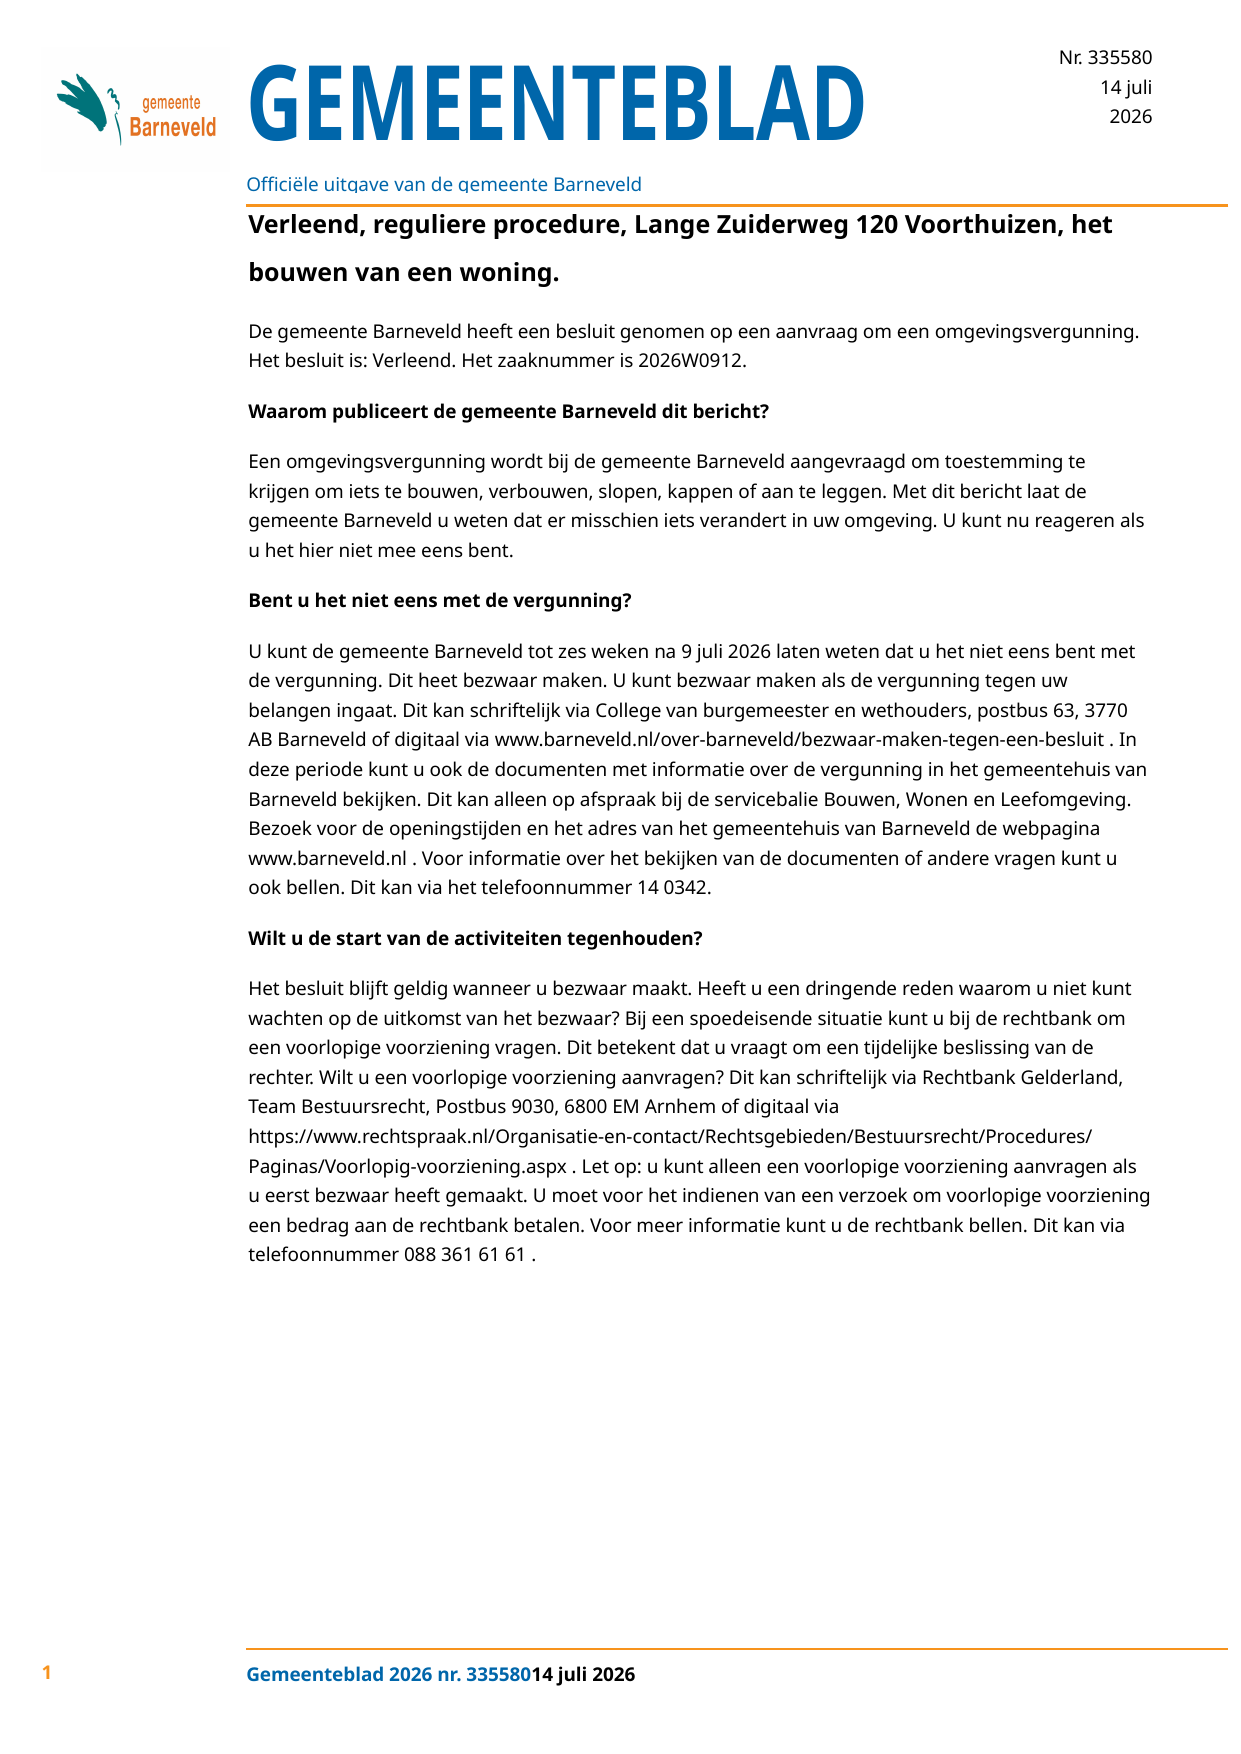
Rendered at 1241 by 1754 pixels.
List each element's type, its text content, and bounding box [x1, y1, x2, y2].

text Het besluit blijft geldig wanneer u bezwaar maakt. Heeft u een dringende reden waarom u niet kunt wachten op de uitkomst van het bezwaar? Bij een spoedeisende situatie kunt u bij de rechtbank om een voorlopige voorziening vragen. Dit betekent dat u vraagt om een tijdelijke beslissing van de rechter. Wilt u een voorlopige voorziening aanvragen? Dit kan schriftelijk via Rechtbank Gelderland, Team Bestuursrecht, Postbus 9030, 6800 EM Arnhem of digitaal via https://www.rechtspraak.nl/Organisatie-en-contact/Rechtsgebieden/Bestuursrecht/Procedures/Paginas/Voorlopig-voorziening.aspx . Let op: u kunt alleen een voorlopige voorziening aanvragen als u eerst bezwaar heeft gemaakt. U moet voor het indienen van een verzoek om voorlopige voorziening een bedrag aan de rechtbank betalen. Voor meer informatie kunt u de rechtbank bellen. Dit kan via telefoonnummer 088 361 61 61 . [248, 975, 1152, 1267]
text U kunt de gemeente Barneveld tot zes weken na 9 juli 2026 laten weten dat u het niet eens bent met de vergunning. Dit heet bezwaar maken. U kunt bezwaar maken als de vergunning tegen uw belangen ingaat. Dit kan schriftelijk via College van burgemeester en wethouders, postbus 63, 3770 AB Barneveld of digitaal via www.barneveld.nl/over-barneveld/bezwaar-maken-tegen-een-besluit . In deze periode kunt u ook de documenten met informatie over de vergunning in het gemeentehuis van Barneveld bekijken. Dit kan alleen op afspraak bij de servicebalie Bouwen, Wonen en Leefomgeving. Bezoek voor de openingstijden en het adres van het gemeentehuis van Barneveld de webpagina www.barneveld.nl . Voor informatie over het bekijken van de documenten of andere vragen kunt u ook bellen. Dit kan via het telefoonnummer 14 0342. [248, 638, 1152, 900]
text Verleend, reguliere procedure, Lange Zuiderweg 120 Voorthuizen, het bouwen van een woning. [248, 207, 1152, 288]
text Een omgevingsvergunning wordt bij de gemeente Barneveld aangevraagd om toestemming te krijgen om iets te bouwen, verbouwen, slopen, kappen of aan te leggen. Met dit bericht laat de gemeente Barneveld u weten dat er misschien iets verandert in uw omgeving. U kunt nu reageren als u het hier niet mee eens bent. [248, 448, 1152, 563]
text De gemeente Barneveld heeft een besluit genomen op een aanvraag om een omgevingsvergunning. Het besluit is: Verleend. Het zaaknummer is 2026W0912. [248, 318, 1152, 373]
text Wilt u de start van de activiteiten tegenhouden? [248, 925, 1152, 951]
picture [41, 47, 231, 172]
text Waarom publiceert de gemeente Barneveld dit bericht? [248, 398, 1152, 424]
text Bent u het niet eens met de vergunning? [248, 587, 1152, 613]
